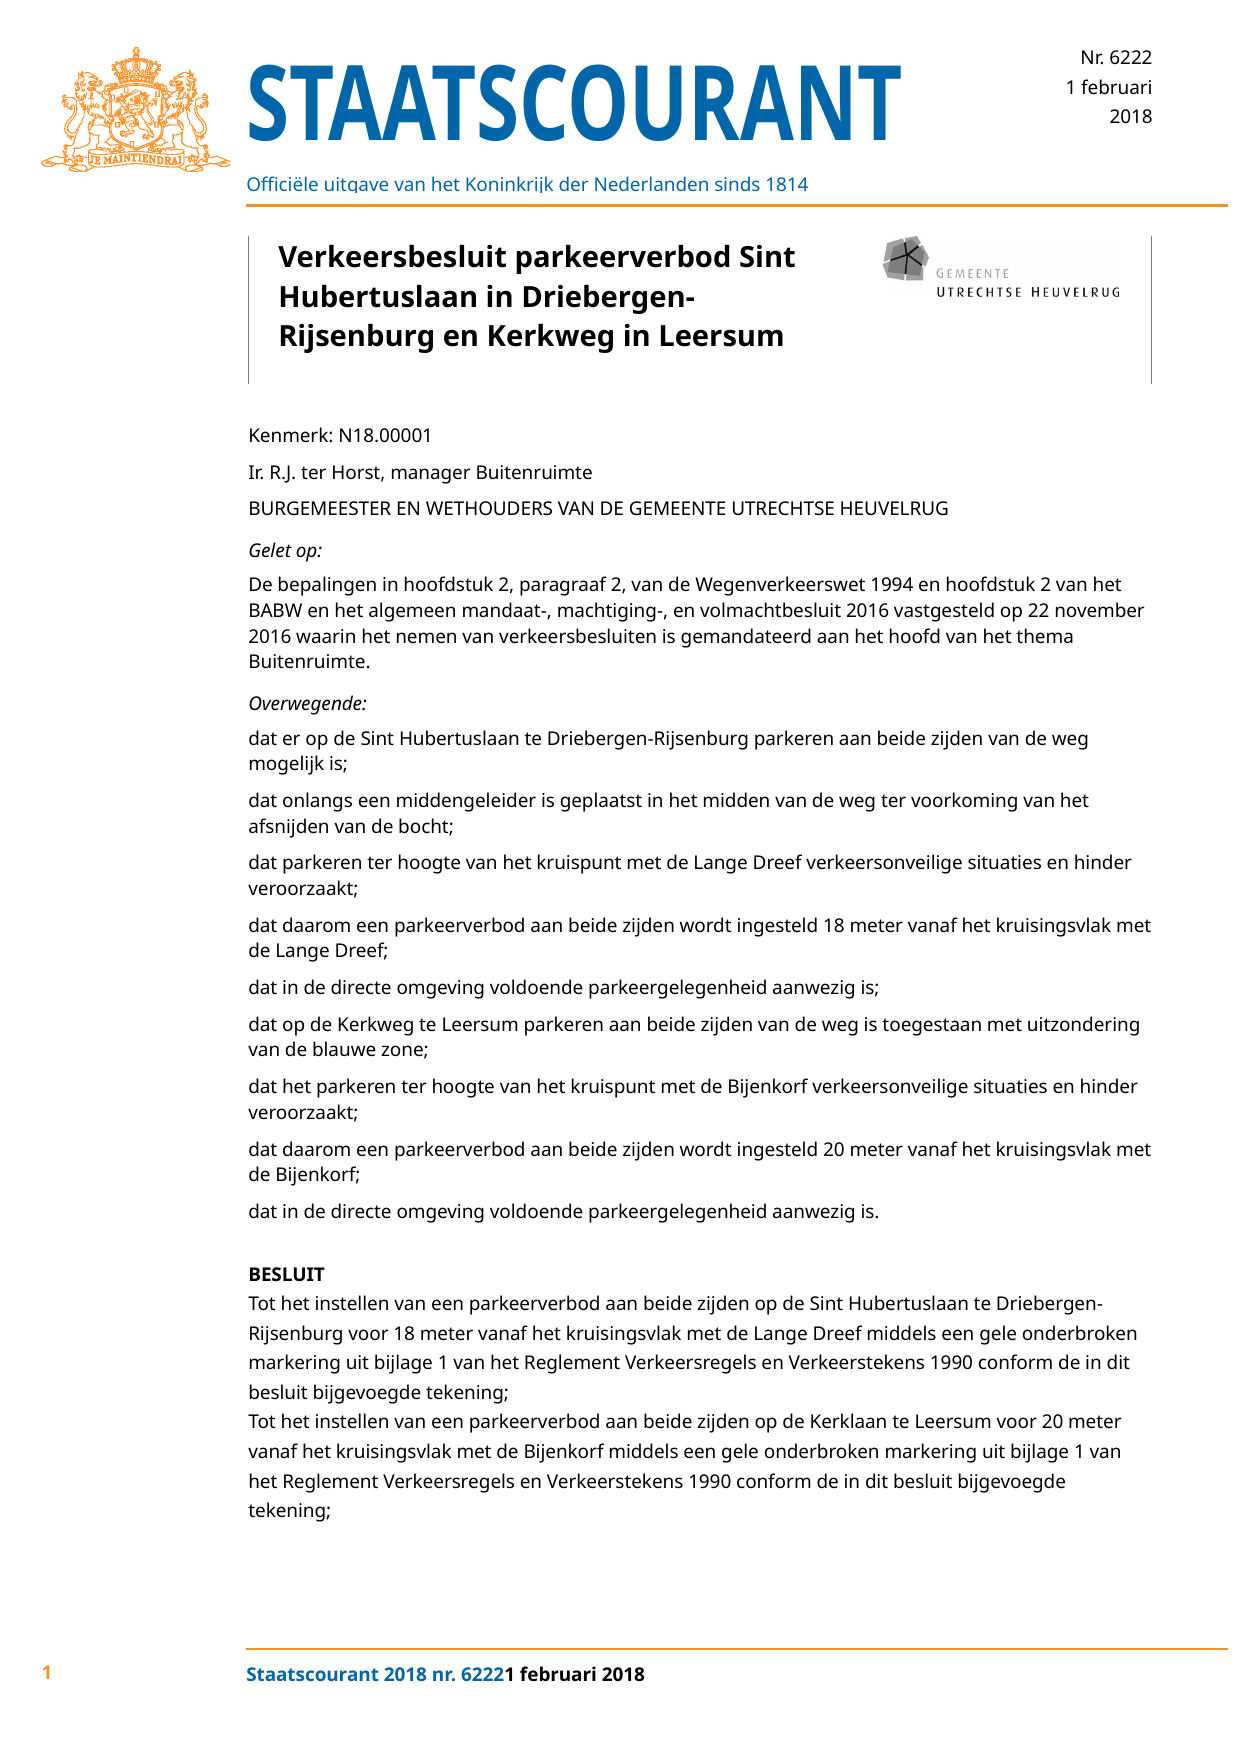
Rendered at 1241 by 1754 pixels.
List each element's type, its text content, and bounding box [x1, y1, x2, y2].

text BESLUIT [248, 1261, 1152, 1287]
text dat in de directe omgeving voldoende parkeergelegenheid aanwezig is. [248, 1198, 1152, 1224]
text dat onlangs een middengeleider is geplaatst in het midden van de weg ter voorkoming van het afsnijden van de bocht; [248, 787, 1152, 838]
text Tot het instellen van een parkeerverbod aan beide zijden op de Kerklaan te Leersum voor 20 meter vanaf het kruisingsvlak met de Bijenkorf middels een gele onderbroken markering uit bijlage 1 van het Reglement Verkeersregels en Verkeerstekens 1990 conform de in dit besluit bijgevoegde tekening; [248, 1409, 1152, 1523]
text dat daarom een parkeerverbod aan beide zijden wordt ingesteld 18 meter vanaf het kruisingsvlak met de Lange Dreef; [248, 912, 1152, 963]
text Ir. R.J. ter Horst, manager Buitenruimte [248, 459, 1152, 485]
table_header [850, 236, 1151, 384]
table_header Verkeersbesluit parkeerverbod Sint Hubertuslaan in Driebergen-Rijsenburg en Kerkweg in Leersum [249, 236, 850, 384]
picture [41, 47, 231, 172]
text Tot het instellen van een parkeerverbod aan beide zijden op de Sint Hubertuslaan te Driebergen-Rijsenburg voor 18 meter vanaf het kruisingsvlak met de Lange Dreef middels een gele onderbroken markering uit bijlage 1 van het Reglement Verkeersregels en Verkeerstekens 1990 conform de in dit besluit bijgevoegde tekening; [248, 1290, 1152, 1405]
text De bepalingen in hoofdstuk 2, paragraaf 2, van de Wegenverkeerswet 1994 en hoofdstuk 2 van het BABW en het algemeen mandaat-, machtiging-, en volmachtbesluit 2016 vastgesteld op 22 november 2016 waarin het nemen van verkeersbesluiten is gemandateerd aan het hoofd van het thema Buitenruimte. [248, 572, 1152, 674]
text Overwegende: [248, 691, 1152, 716]
text dat parkeren ter hoogte van het kruispunt met de Lange Dreef verkeersonveilige situaties en hinder veroorzaakt; [248, 849, 1152, 901]
text dat daarom een parkeerverbod aan beide zijden wordt ingesteld 20 meter vanaf het kruisingsvlak met de Bijenkorf; [248, 1136, 1152, 1187]
text dat in de directe omgeving voldoende parkeergelegenheid aanwezig is; [248, 974, 1152, 1000]
text dat er op de Sint Hubertuslaan te Driebergen-Rijsenburg parkeren aan beide zijden van de weg mogelijk is; [248, 725, 1152, 776]
text dat het parkeren ter hoogte van het kruispunt met de Bijenkorf verkeersonveilige situaties en hinder veroorzaakt; [248, 1073, 1152, 1125]
text Gelet op: [248, 537, 1152, 563]
text Kenmerk: N18.00001 [248, 422, 1152, 448]
text dat op de Kerkweg te Leersum parkeren aan beide zijden van de weg is toegestaan met uitzondering van de blauwe zone; [248, 1011, 1152, 1062]
picture [882, 236, 1119, 297]
text BURGEMEESTER EN WETHOUDERS VAN DE GEMEENTE UTRECHTSE HEUVELRUG [248, 496, 1152, 521]
